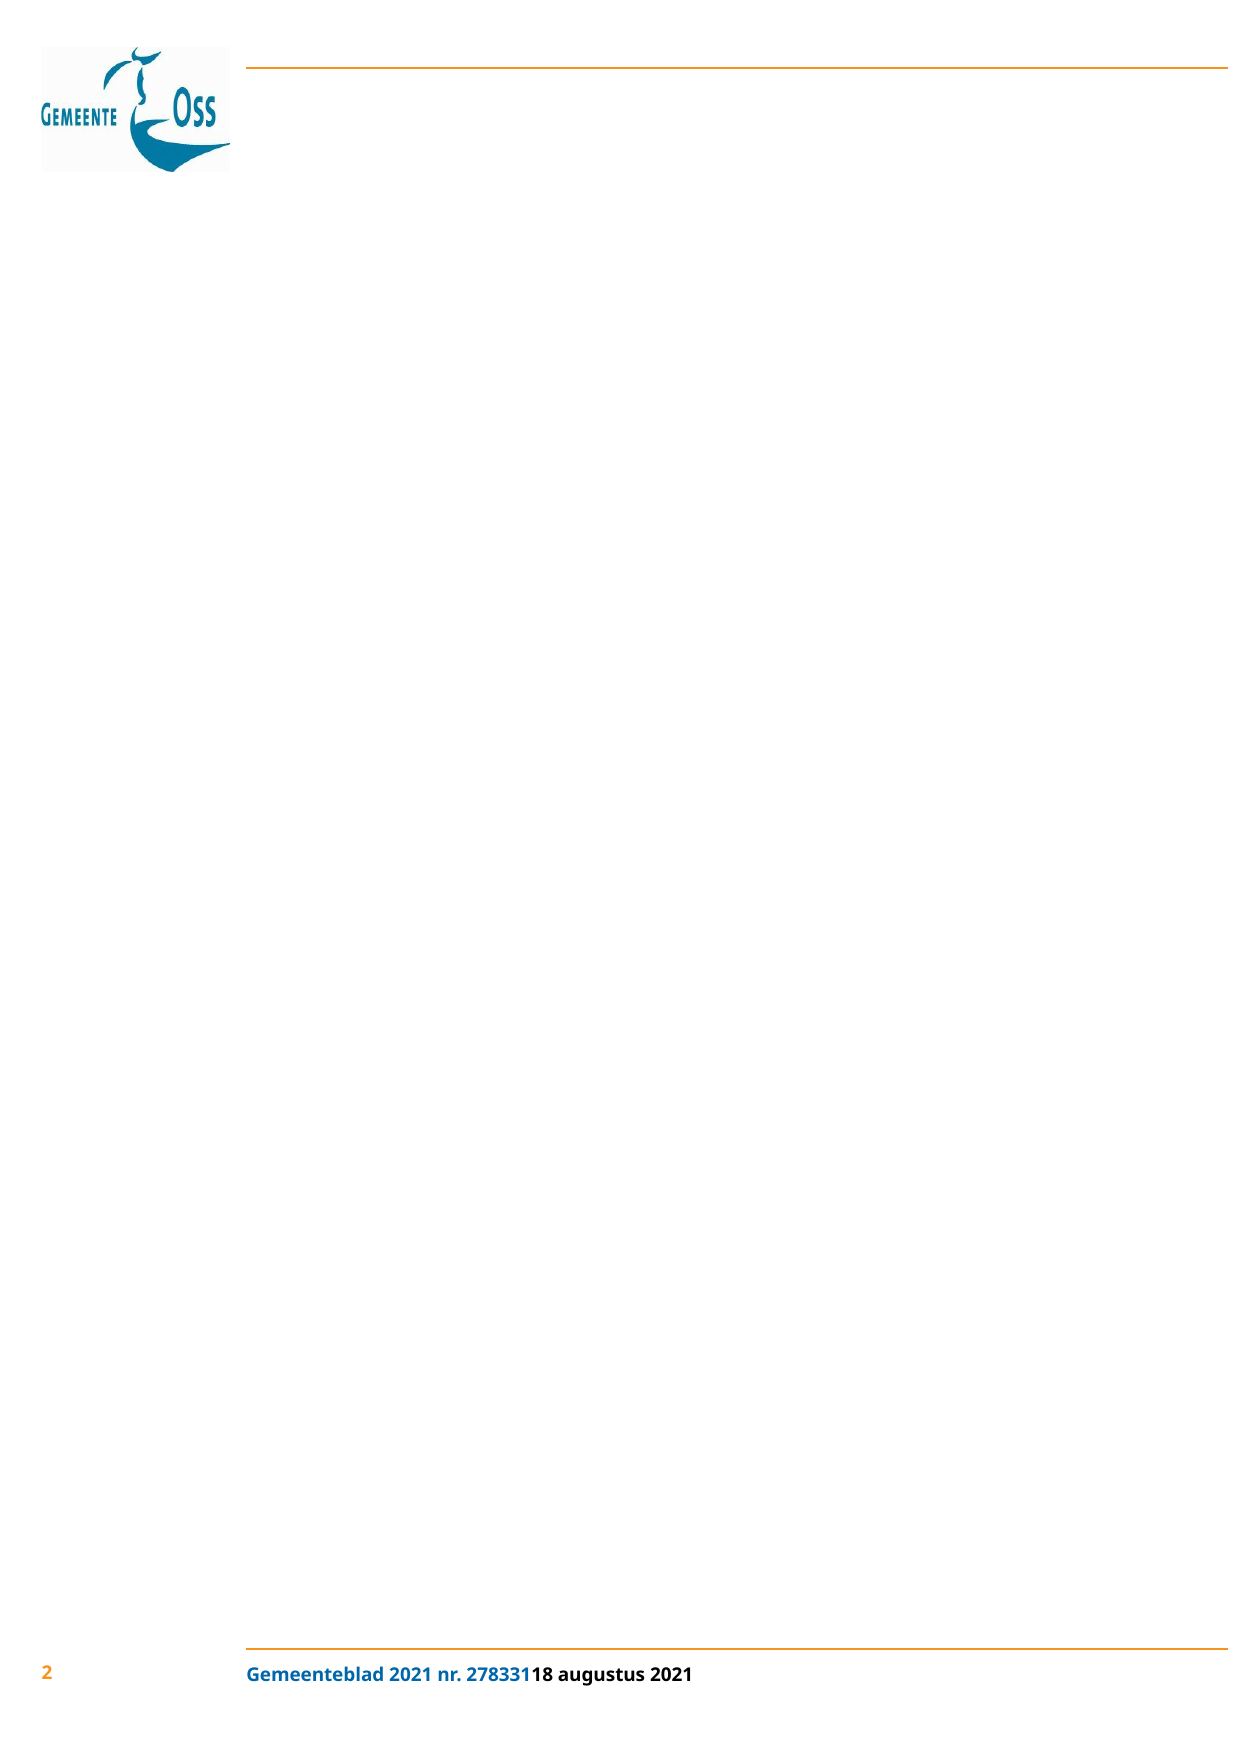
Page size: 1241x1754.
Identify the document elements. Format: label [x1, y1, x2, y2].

picture [41, 47, 231, 172]
